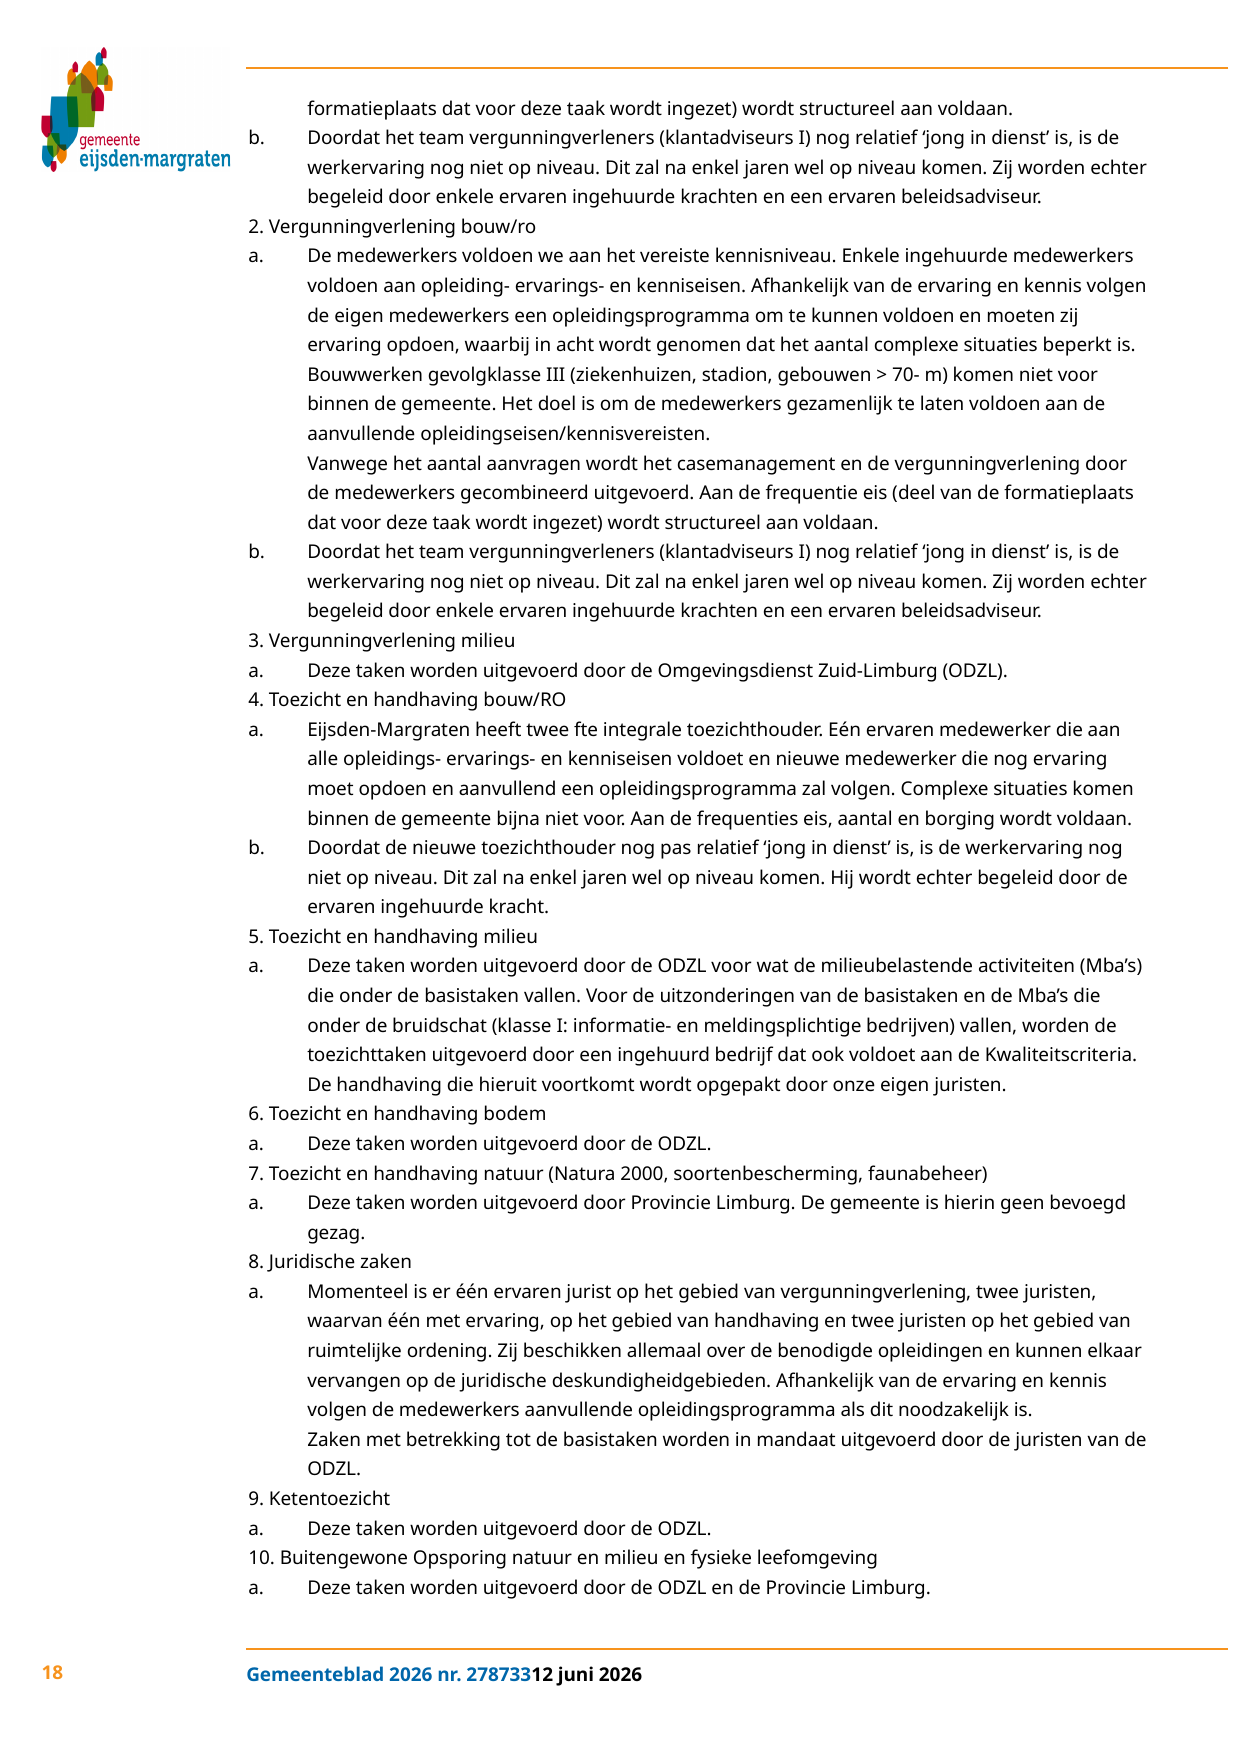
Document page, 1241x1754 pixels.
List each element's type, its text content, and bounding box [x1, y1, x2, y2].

list Deze taken worden uitgevoerd door de ODZL. [248, 1130, 1152, 1156]
list formatieplaats dat voor deze taak wordt ingezet) wordt structureel aan voldaan. [248, 95, 1152, 121]
list Deze taken worden uitgevoerd door de ODZL. [248, 1515, 1152, 1541]
list Deze taken worden uitgevoerd door Provincie Limburg. De gemeente is hierin geen bevoegd gezag. [248, 1189, 1152, 1245]
list Momenteel is er één ervaren jurist op het gebied van vergunningverlening, twee juristen, waarvan één met ervaring, op het gebied van handhaving en twee juristen op het gebied van ruimtelijke ordening. Zij beschikken allemaal over de benodigde opleidingen en kunnen elkaar vervangen op de juridische deskundigheidgebieden. Afhankelijk van de ervaring en kennis volgen de medewerkers aanvullende opleidingsprogramma als dit noodzakelijk is. [248, 1278, 1152, 1422]
text 6. Toezicht en handhaving bodem [248, 1101, 1152, 1126]
list Zaken met betrekking tot de basistaken worden in mandaat uitgevoerd door de juristen van de ODZL. [248, 1426, 1152, 1481]
text 4. Toezicht en handhaving bouw/RO [248, 686, 1152, 712]
list Deze taken worden uitgevoerd door de ODZL en de Provincie Limburg. [248, 1574, 1152, 1600]
list Deze taken worden uitgevoerd door de ODZL voor wat de milieubelastende activiteiten (Mba’s) die onder de basistaken vallen. Voor de uitzonderingen van de basistaken en de Mba’s die onder de bruidschat (klasse I: informatie- en meldingsplichtige bedrijven) vallen, worden de toezichttaken uitgevoerd door een ingehuurd bedrijf dat ook voldoet aan de Kwaliteitscriteria. De handhaving die hieruit voortkomt wordt opgepakt door onze eigen juristen. [248, 953, 1152, 1097]
list Doordat het team vergunningverleners (klantadviseurs I) nog relatief ‘jong in dienst’ is, is de werkervaring nog niet op niveau. Dit zal na enkel jaren wel op niveau komen. Zij worden echter begeleid door enkele ervaren ingehuurde krachten en een ervaren beleidsadviseur. [248, 538, 1152, 623]
list Vanwege het aantal aanvragen wordt het casemanagement en de vergunningverlening door de medewerkers gecombineerd uitgevoerd. Aan de frequentie eis (deel van de formatieplaats dat voor deze taak wordt ingezet) wordt structureel aan voldaan. [248, 450, 1152, 535]
list De medewerkers voldoen we aan het vereiste kennisniveau. Enkele ingehuurde medewerkers voldoen aan opleiding- ervarings- en kenniseisen. Afhankelijk van de ervaring en kennis volgen de eigen medewerkers een opleidingsprogramma om te kunnen voldoen en moeten zij ervaring opdoen, waarbij in acht wordt genomen dat het aantal complexe situaties beperkt is. Bouwwerken gevolgklasse III (ziekenhuizen, stadion, gebouwen > 70- m) komen niet voor binnen de gemeente. Het doel is om de medewerkers gezamenlijk te laten voldoen aan de aanvullende opleidingseisen/kennisvereisten. [248, 243, 1152, 446]
text 7. Toezicht en handhaving natuur (Natura 2000, soortenbescherming, faunabeheer) [248, 1160, 1152, 1186]
text 5. Toezicht en handhaving milieu [248, 923, 1152, 949]
text 2. Vergunningverlening bouw/ro [248, 213, 1152, 239]
picture [41, 47, 231, 172]
text 10. Buitengewone Opsporing natuur en milieu en fysieke leefomgeving [248, 1544, 1152, 1570]
list Doordat het team vergunningverleners (klantadviseurs I) nog relatief ‘jong in dienst’ is, is de werkervaring nog niet op niveau. Dit zal na enkel jaren wel op niveau komen. Zij worden echter begeleid door enkele ervaren ingehuurde krachten en een ervaren beleidsadviseur. [248, 124, 1152, 209]
list Doordat de nieuwe toezichthouder nog pas relatief ‘jong in dienst’ is, is de werkervaring nog niet op niveau. Dit zal na enkel jaren wel op niveau komen. Hij wordt echter begeleid door de ervaren ingehuurde kracht. [248, 834, 1152, 919]
text 8. Juridische zaken [248, 1248, 1152, 1274]
list Deze taken worden uitgevoerd door de Omgevingsdienst Zuid-Limburg (ODZL). [248, 657, 1152, 683]
list Eijsden-Margraten heeft twee fte integrale toezichthouder. Eén ervaren medewerker die aan alle opleidings- ervarings- en kenniseisen voldoet en nieuwe medewerker die nog ervaring moet opdoen en aanvullend een opleidingsprogramma zal volgen. Complexe situaties komen binnen de gemeente bijna niet voor. Aan de frequenties eis, aantal en borging wordt voldaan. [248, 716, 1152, 831]
text 9. Ketentoezicht [248, 1485, 1152, 1511]
text 3. Vergunningverlening milieu [248, 627, 1152, 653]
